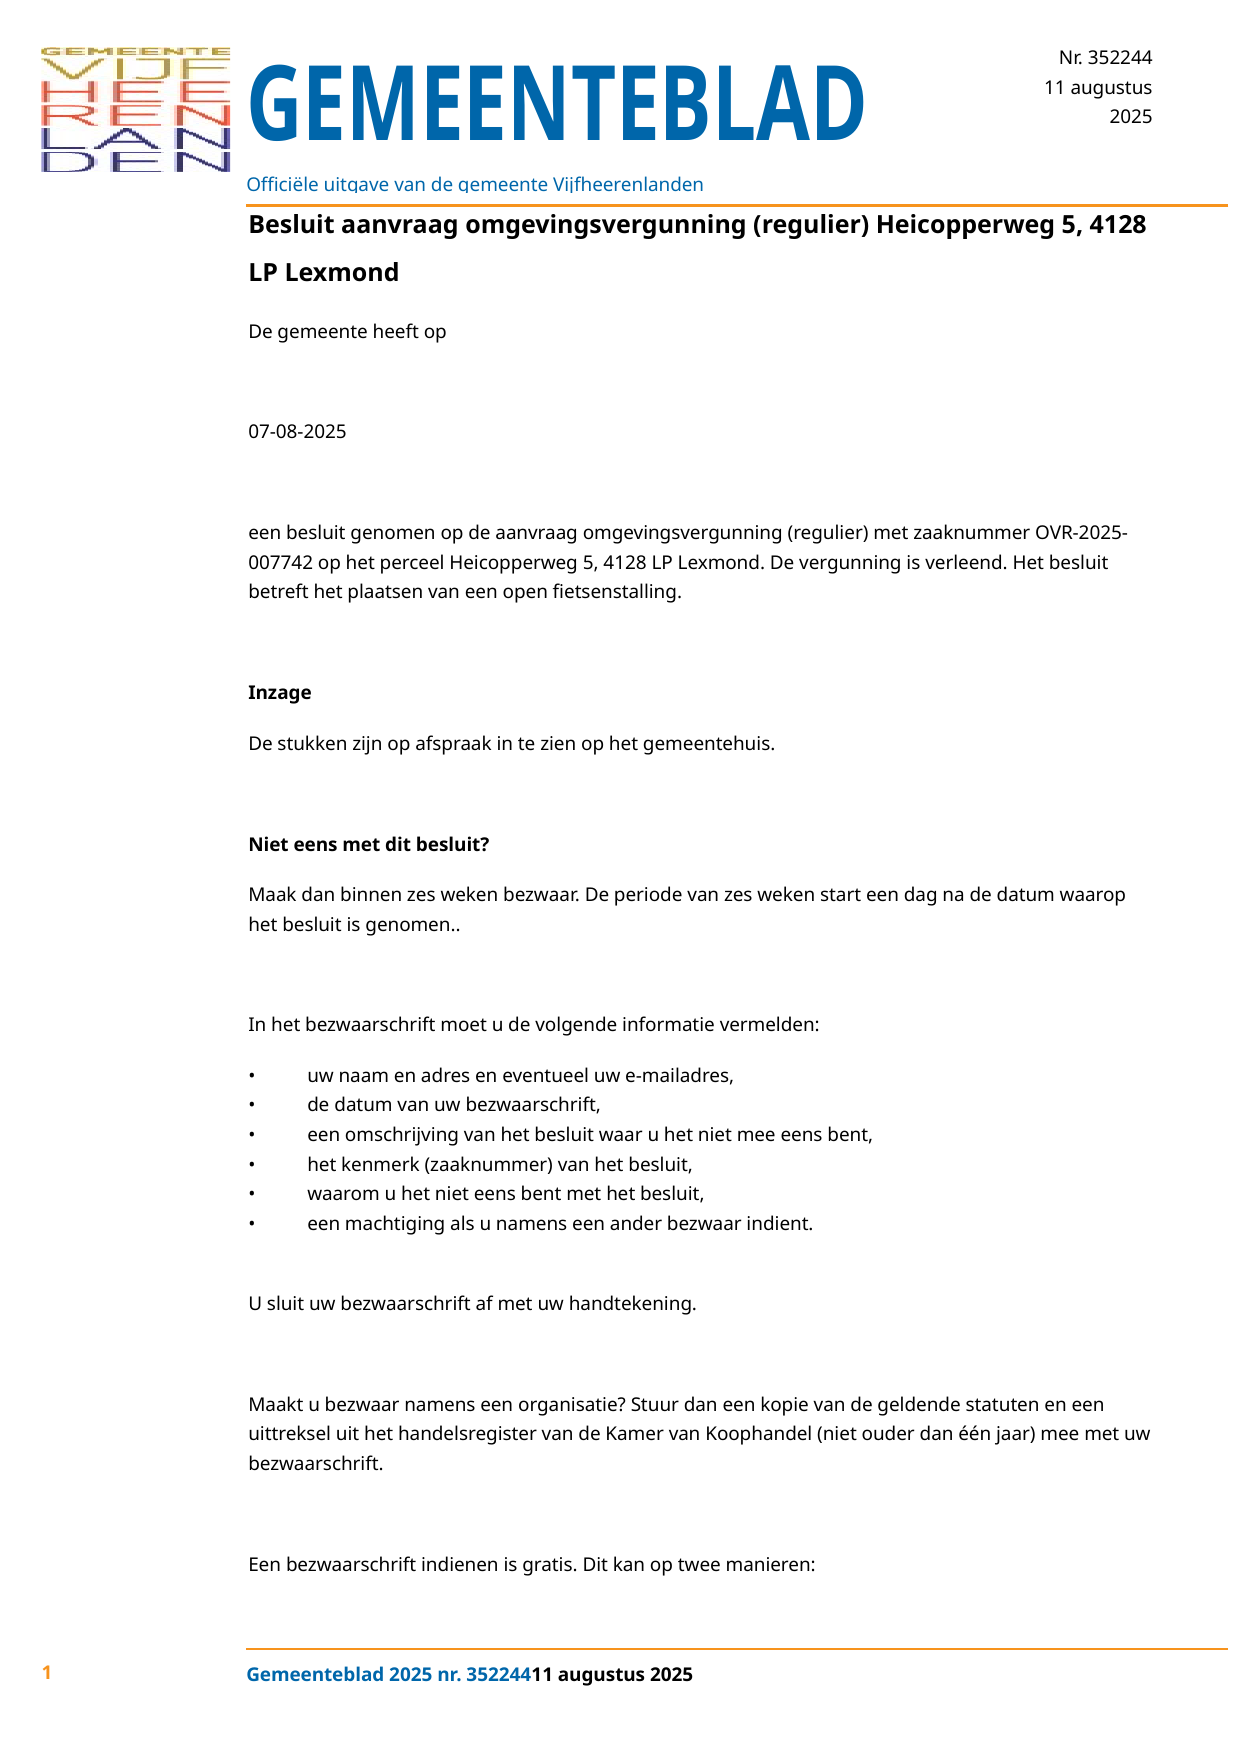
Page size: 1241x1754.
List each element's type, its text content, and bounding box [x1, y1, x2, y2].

text De stukken zijn op afspraak in te zien op het gemeentehuis. [248, 730, 1152, 756]
text Maak dan binnen zes weken bezwaar. De periode van zes weken start een dag na de datum waarop het besluit is genomen.. [248, 881, 1152, 937]
text een besluit genomen op de aanvraag omgevingsvergunning (regulier) met zaaknummer OVR-2025-007742 op het perceel Heicopperweg 5, 4128 LP Lexmond. De vergunning is verleend. Het besluit betreft het plaatsen van een open fietsenstalling. [248, 519, 1152, 604]
picture [41, 47, 231, 172]
list waarom u het niet eens bent met het besluit, [248, 1180, 1152, 1206]
text In het bezwaarschrift moet u de volgende informatie vermelden: [248, 1012, 1152, 1037]
text De gemeente heeft op [248, 318, 1152, 344]
text Inzage [248, 679, 1152, 705]
list een machtiging als u namens een ander bezwaar indient. [248, 1210, 1152, 1236]
list een omschrijving van het besluit waar u het niet mee eens bent, [248, 1121, 1152, 1147]
text 07-08-2025 [248, 419, 1152, 444]
text Maakt u bezwaar namens een organisatie? Stuur dan een kopie van de geldende statuten en een uittreksel uit het handelsregister van de Kamer van Koophandel (niet ouder dan één jaar) mee met uw bezwaarschrift. [248, 1391, 1152, 1476]
text Een bezwaarschrift indienen is gratis. Dit kan op twee manieren: [248, 1551, 1152, 1577]
list uw naam en adres en eventueel uw e-mailadres, [248, 1062, 1152, 1088]
text Besluit aanvraag omgevingsvergunning (regulier) Heicopperweg 5, 4128 LP Lexmond [248, 207, 1152, 288]
list de datum van uw bezwaarschrift, [248, 1092, 1152, 1117]
text U sluit uw bezwaarschrift af met uw handtekening. [248, 1290, 1152, 1316]
list het kenmerk (zaaknummer) van het besluit, [248, 1151, 1152, 1177]
text Niet eens met dit besluit? [248, 831, 1152, 857]
